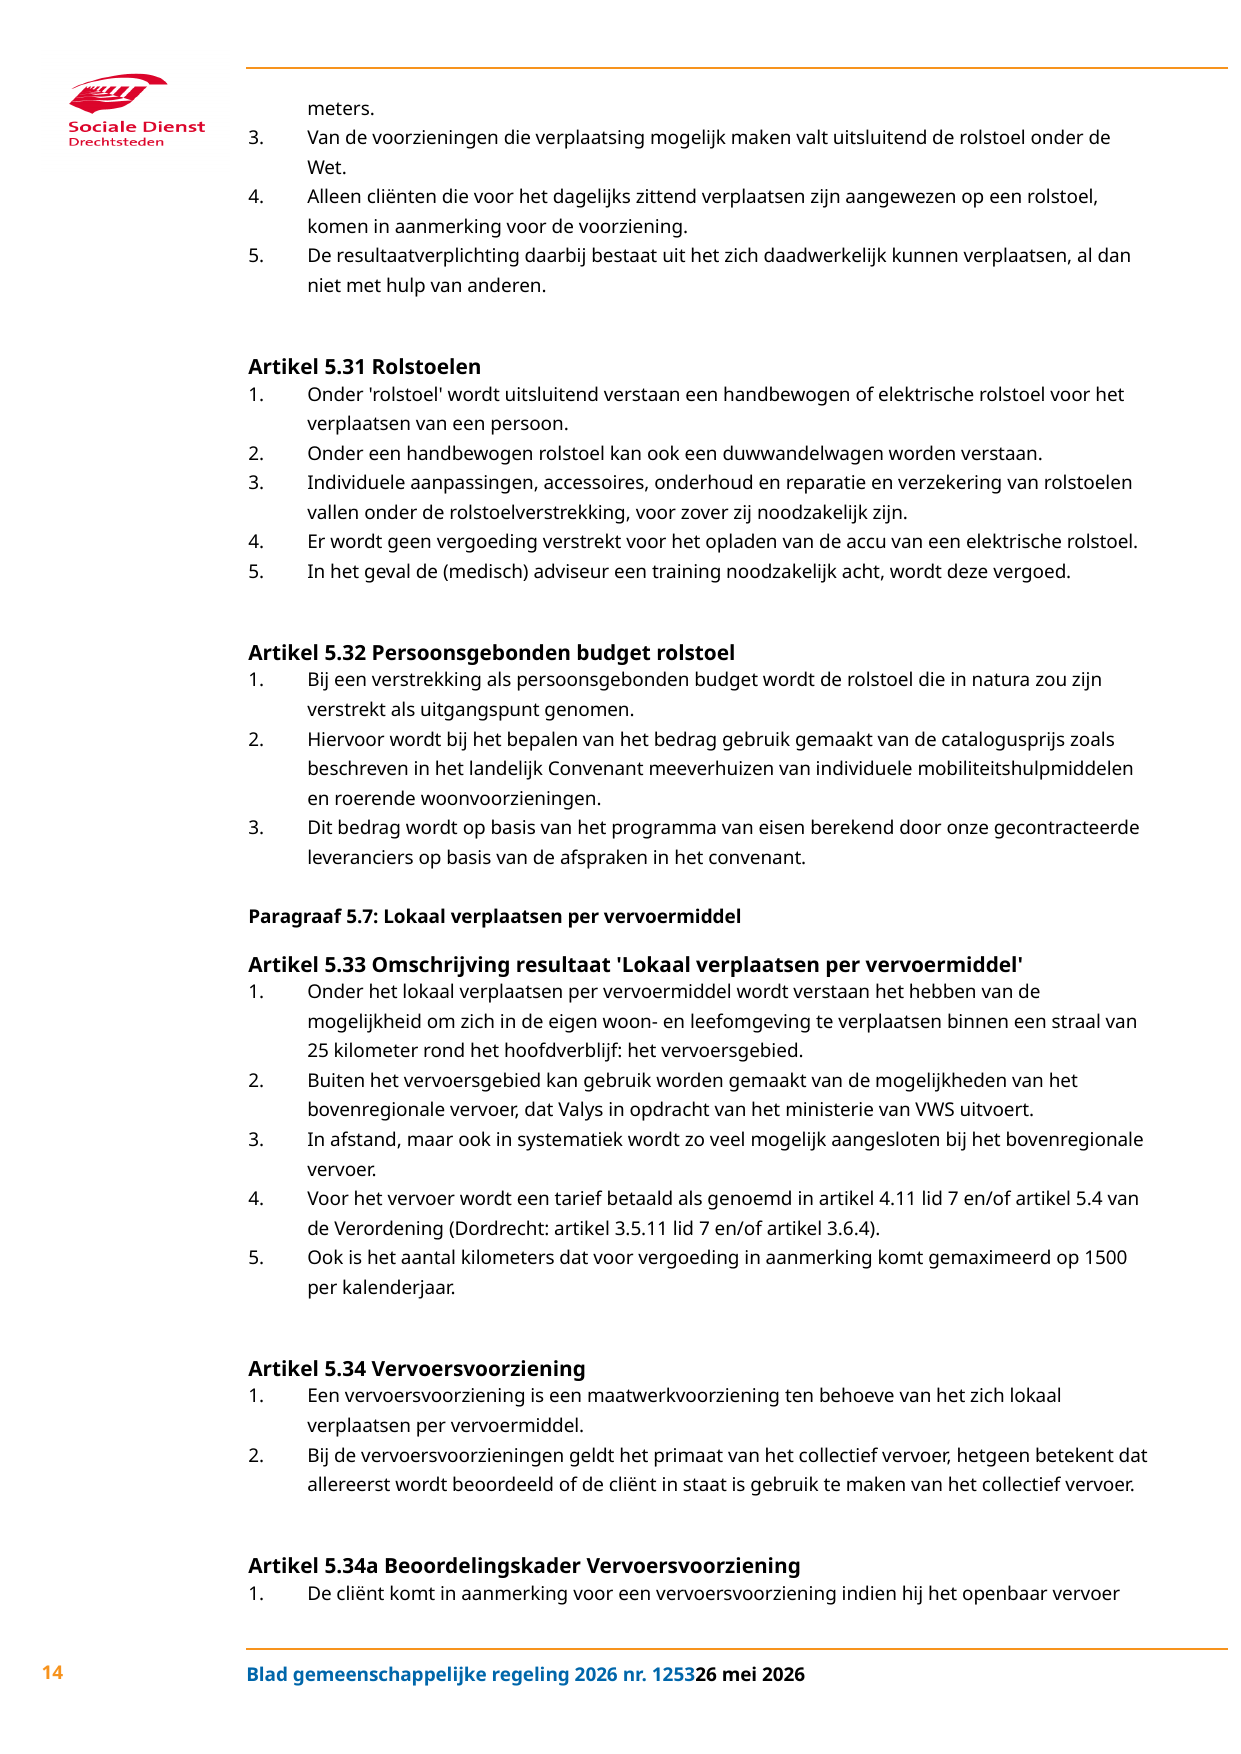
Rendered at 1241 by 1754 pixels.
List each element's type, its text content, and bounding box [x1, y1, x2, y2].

text Artikel 5.34 Vervoersvoorziening [248, 1354, 1152, 1383]
list Er wordt geen vergoeding verstrekt voor het opladen van de accu van een elektrische rolstoel. [248, 529, 1152, 554]
list De resultaatverplichting daarbij bestaat uit het zich daadwerkelijk kunnen verplaatsen, al dan niet met hulp van anderen. [248, 243, 1152, 298]
list Onder een handbewogen rolstoel kan ook een duwwandelwagen worden verstaan. [248, 440, 1152, 466]
list Van de voorzieningen die verplaatsing mogelijk maken valt uitsluitend de rolstoel onder de Wet. [248, 124, 1152, 180]
list Individuele aanpassingen, accessoires, onderhoud en reparatie en verzekering van rolstoelen vallen onder de rolstoelverstrekking, voor zover zij noodzakelijk zijn. [248, 469, 1152, 525]
text Artikel 5.31 Rolstoelen [248, 352, 1152, 381]
list Voor het vervoer wordt een tarief betaald als genoemd in artikel 4.11 lid 7 en/of artikel 5.4 van de Verordening (Dordrecht: artikel 3.5.11 lid 7 en/of artikel 3.6.4). [248, 1185, 1152, 1241]
list Bij een verstrekking als persoonsgebonden budget wordt de rolstoel die in natura zou zijn verstrekt als uitgangspunt genomen. [248, 667, 1152, 722]
list Bij de vervoersvoorzieningen geldt het primaat van het collectief vervoer, hetgeen betekent dat allereerst wordt beoordeeld of de cliënt in staat is gebruik te maken van het collectief vervoer. [248, 1442, 1152, 1497]
text Artikel 5.34a Beoordelingskader Vervoersvoorziening [248, 1551, 1152, 1580]
list Buiten het vervoersgebied kan gebruik worden gemaakt van de mogelijkheden van het bovenregionale vervoer, dat Valys in opdracht van het ministerie van VWS uitvoert. [248, 1067, 1152, 1122]
list Hiervoor wordt bij het bepalen van het bedrag gebruik gemaakt van de catalogusprijs zoals beschreven in het landelijk Convenant meeverhuizen van individuele mobiliteitshulpmiddelen en roerende woonvoorzieningen. [248, 726, 1152, 811]
list Onder 'rolstoel' wordt uitsluitend verstaan een handbewogen of elektrische rolstoel voor het verplaatsen van een persoon. [248, 381, 1152, 436]
list Alleen cliënten die voor het dagelijks zittend verplaatsen zijn aangewezen op een rolstoel, komen in aanmerking voor de voorziening. [248, 183, 1152, 239]
list In het geval de (medisch) adviseur een training noodzakelijk acht, wordt deze vergoed. [248, 558, 1152, 584]
list Ook is het aantal kilometers dat voor vergoeding in aanmerking komt gemaximeerd op 1500 per kalenderjaar. [248, 1244, 1152, 1300]
list Onder het lokaal verplaatsen per vervoermiddel wordt verstaan het hebben van de mogelijkheid om zich in de eigen woon- en leefomgeving te verplaatsen binnen een straal van 25 kilometer rond het hoofdverblijf: het vervoersgebied. [248, 978, 1152, 1063]
list Dit bedrag wordt op basis van het programma van eisen berekend door onze gecontracteerde leveranciers op basis van de afspraken in het convenant. [248, 814, 1152, 870]
text Artikel 5.32 Persoonsgebonden budget rolstoel [248, 638, 1152, 667]
picture [41, 47, 231, 172]
list Een vervoersvoorziening is een maatwerkvoorziening ten behoeve van het zich lokaal verplaatsen per vervoermiddel. [248, 1383, 1152, 1438]
list De cliënt komt in aanmerking voor een vervoersvoorziening indien hij het openbaar vervoer [248, 1580, 1152, 1606]
text Artikel 5.33 Omschrijving resultaat 'Lokaal verplaatsen per vervoermiddel' [248, 950, 1152, 978]
text Paragraaf 5.7: Lokaal verplaatsen per vervoermiddel [248, 903, 1152, 929]
list meters. [248, 95, 1152, 121]
list In afstand, maar ook in systematiek wordt zo veel mogelijk aangesloten bij het bovenregionale vervoer. [248, 1126, 1152, 1182]
